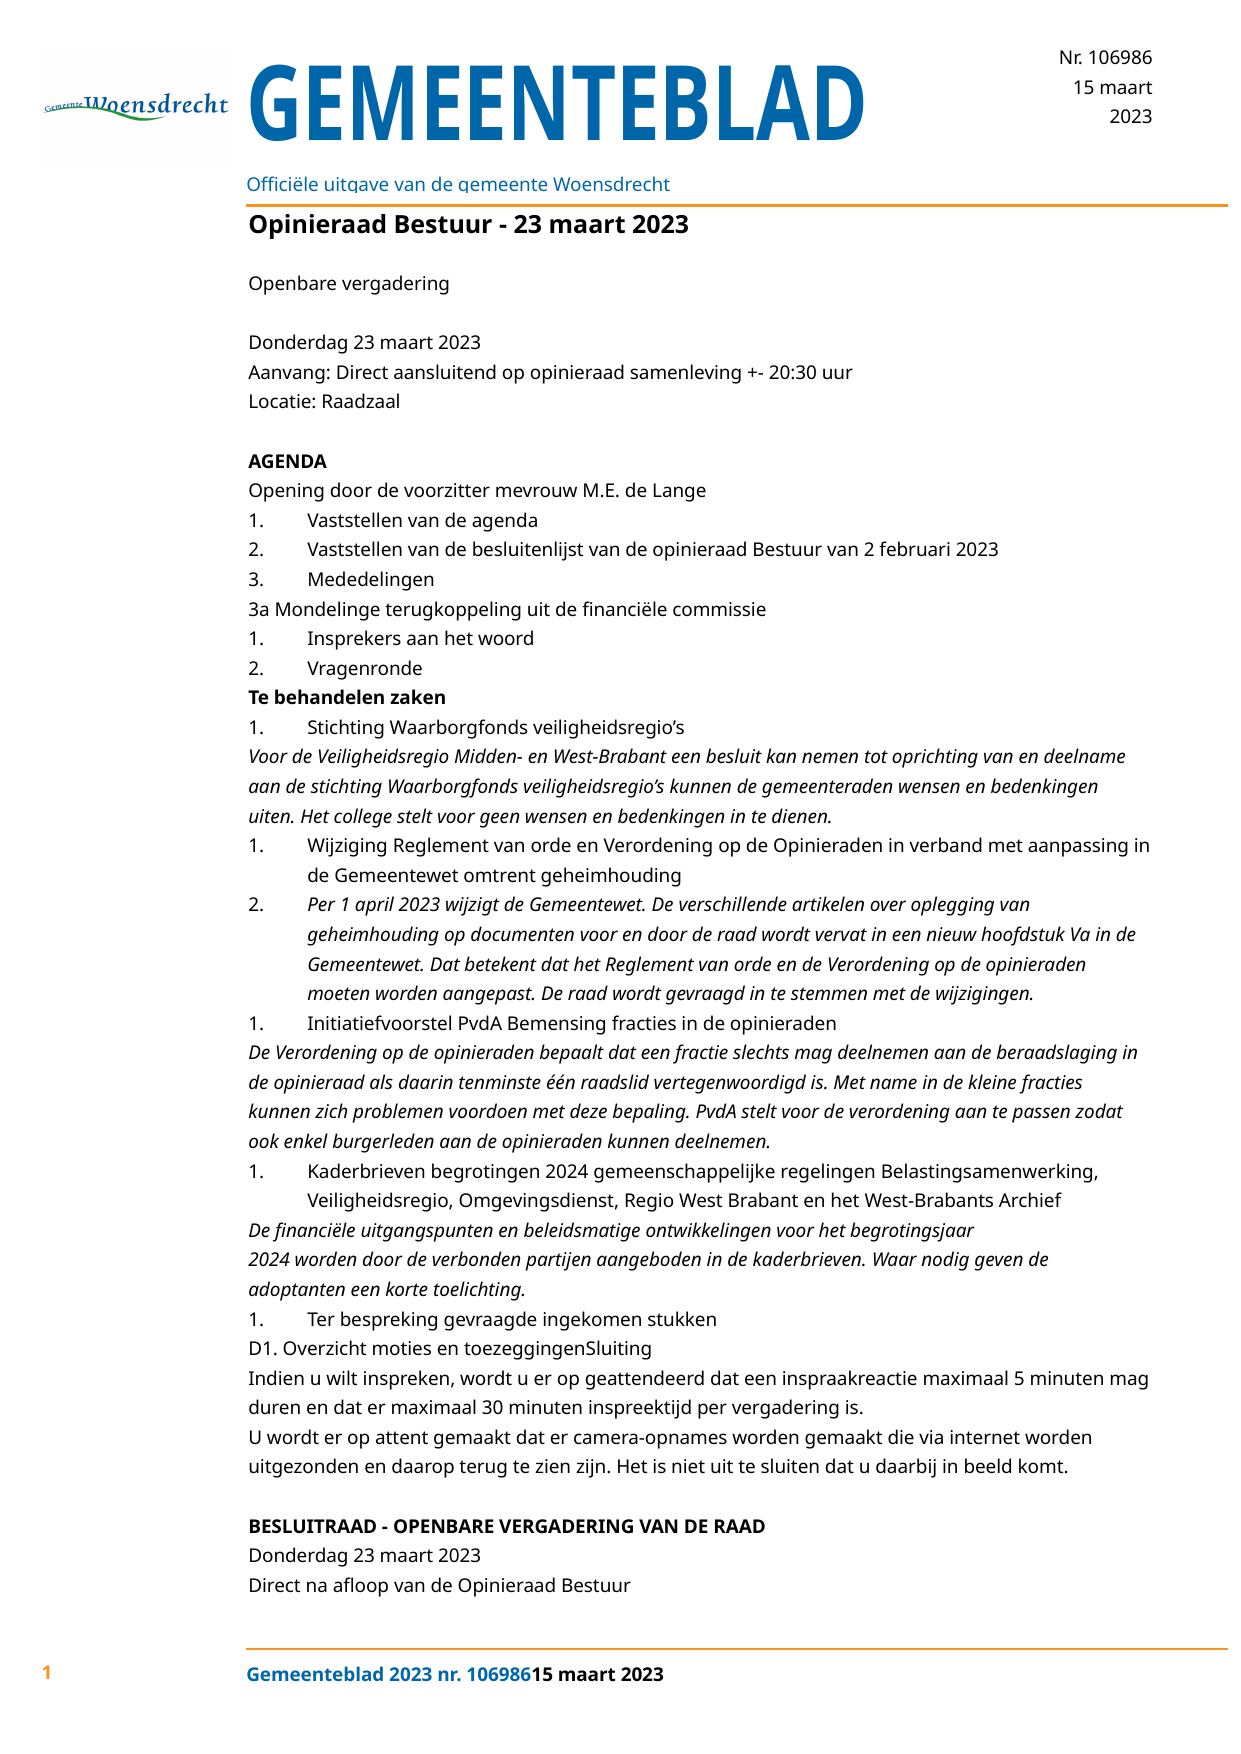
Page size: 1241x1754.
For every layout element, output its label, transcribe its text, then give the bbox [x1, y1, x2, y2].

list Kaderbrieven begrotingen 2024 gemeenschappelijke regelingen Belastingsamenwerking, Veiligheidsregio, Omgevingsdienst, Regio West Brabant en het West-Brabants Archief [248, 1158, 1152, 1213]
text U wordt er op attent gemaakt dat er camera-opnames worden gemaakt die via internet worden uitgezonden en daarop terug te zien zijn. Het is niet uit te sluiten dat u daarbij in beeld komt. [248, 1424, 1152, 1479]
list Per 1 april 2023 wijzigt de Gemeentewet. De verschillende artikelen over oplegging van geheimhouding op documenten voor en door de raad wordt vervat in een nieuw hoofdstuk Va in de Gemeentewet. Dat betekent dat het Reglement van orde en de Verordening op de opinieraden moeten worden aangepast. De raad wordt gevraagd in te stemmen met de wijzigingen. [248, 892, 1152, 1006]
list Initiatiefvoorstel PvdA Bemensing fracties in de opinieraden [248, 1010, 1152, 1036]
text Voor de Veiligheidsregio Midden- en West-Brabant een besluit kan nemen tot oprichting van en deelname aan de stichting Waarborgfonds veiligheidsregio’s kunnen de gemeenteraden wensen en bedenkingen uiten. Het college stelt voor geen wensen en bedenkingen in te dienen. [248, 744, 1152, 828]
list Insprekers aan het woord [248, 625, 1152, 651]
text AGENDA [248, 448, 1152, 473]
list Vaststellen van de besluitenlijst van de opinieraad Bestuur van 2 februari 2023 [248, 537, 1152, 562]
text Te behandelen zaken [248, 684, 1152, 710]
text Donderdag 23 maart 2023 [248, 1542, 1152, 1568]
text De financiële uitgangspunten en beleidsmatige ontwikkelingen voor het begrotingsjaar [248, 1217, 1152, 1243]
text Opinieraad Bestuur - 23 maart 2023 [248, 207, 1152, 241]
text Indien u wilt inspreken, wordt u er op geattendeerd dat een inspraakreactie maximaal 5 minuten mag duren en dat er maximaal 30 minuten inspreektijd per vergadering is. [248, 1365, 1152, 1420]
list Ter bespreking gevraagde ingekomen stukken [248, 1306, 1152, 1331]
text Direct na afloop van de Opinieraad Bestuur [248, 1572, 1152, 1598]
text Openbare vergadering [248, 270, 1152, 296]
text Aanvang: Direct aansluitend op opinieraad samenleving +- 20:30 uur [248, 359, 1152, 385]
picture [41, 47, 231, 172]
text De Verordening op de opinieraden bepaalt dat een fractie slechts mag deelnemen aan de beraadslaging in de opinieraad als daarin tenminste één raadslid vertegenwoordigd is. Met name in de kleine fracties kunnen zich problemen voordoen met deze bepaling. PvdA stelt voor de verordening aan te passen zodat ook enkel burgerleden aan de opinieraden kunnen deelnemen. [248, 1039, 1152, 1154]
list Vaststellen van de agenda [248, 507, 1152, 533]
text Donderdag 23 maart 2023 [248, 329, 1152, 355]
text 2024 worden door de verbonden partijen aangeboden in de kaderbrieven. Waar nodig geven de adoptanten een korte toelichting. [248, 1247, 1152, 1302]
text D1. Overzicht moties en toezeggingenSluiting [248, 1335, 1152, 1361]
text 3a Mondelinge terugkoppeling uit de financiële commissie [248, 596, 1152, 621]
list Vragenronde [248, 655, 1152, 681]
list Wijziging Reglement van orde en Verordening op de Opinieraden in verband met aanpassing in de Gemeentewet omtrent geheimhouding [248, 832, 1152, 888]
text Opening door de voorzitter mevrouw M.E. de Lange [248, 477, 1152, 503]
text Locatie: Raadzaal [248, 389, 1152, 414]
list Mededelingen [248, 566, 1152, 592]
list Stichting Waarborgfonds veiligheidsregio’s [248, 714, 1152, 740]
text BESLUITRAAD - OPENBARE VERGADERING VAN DE RAAD [248, 1513, 1152, 1538]
